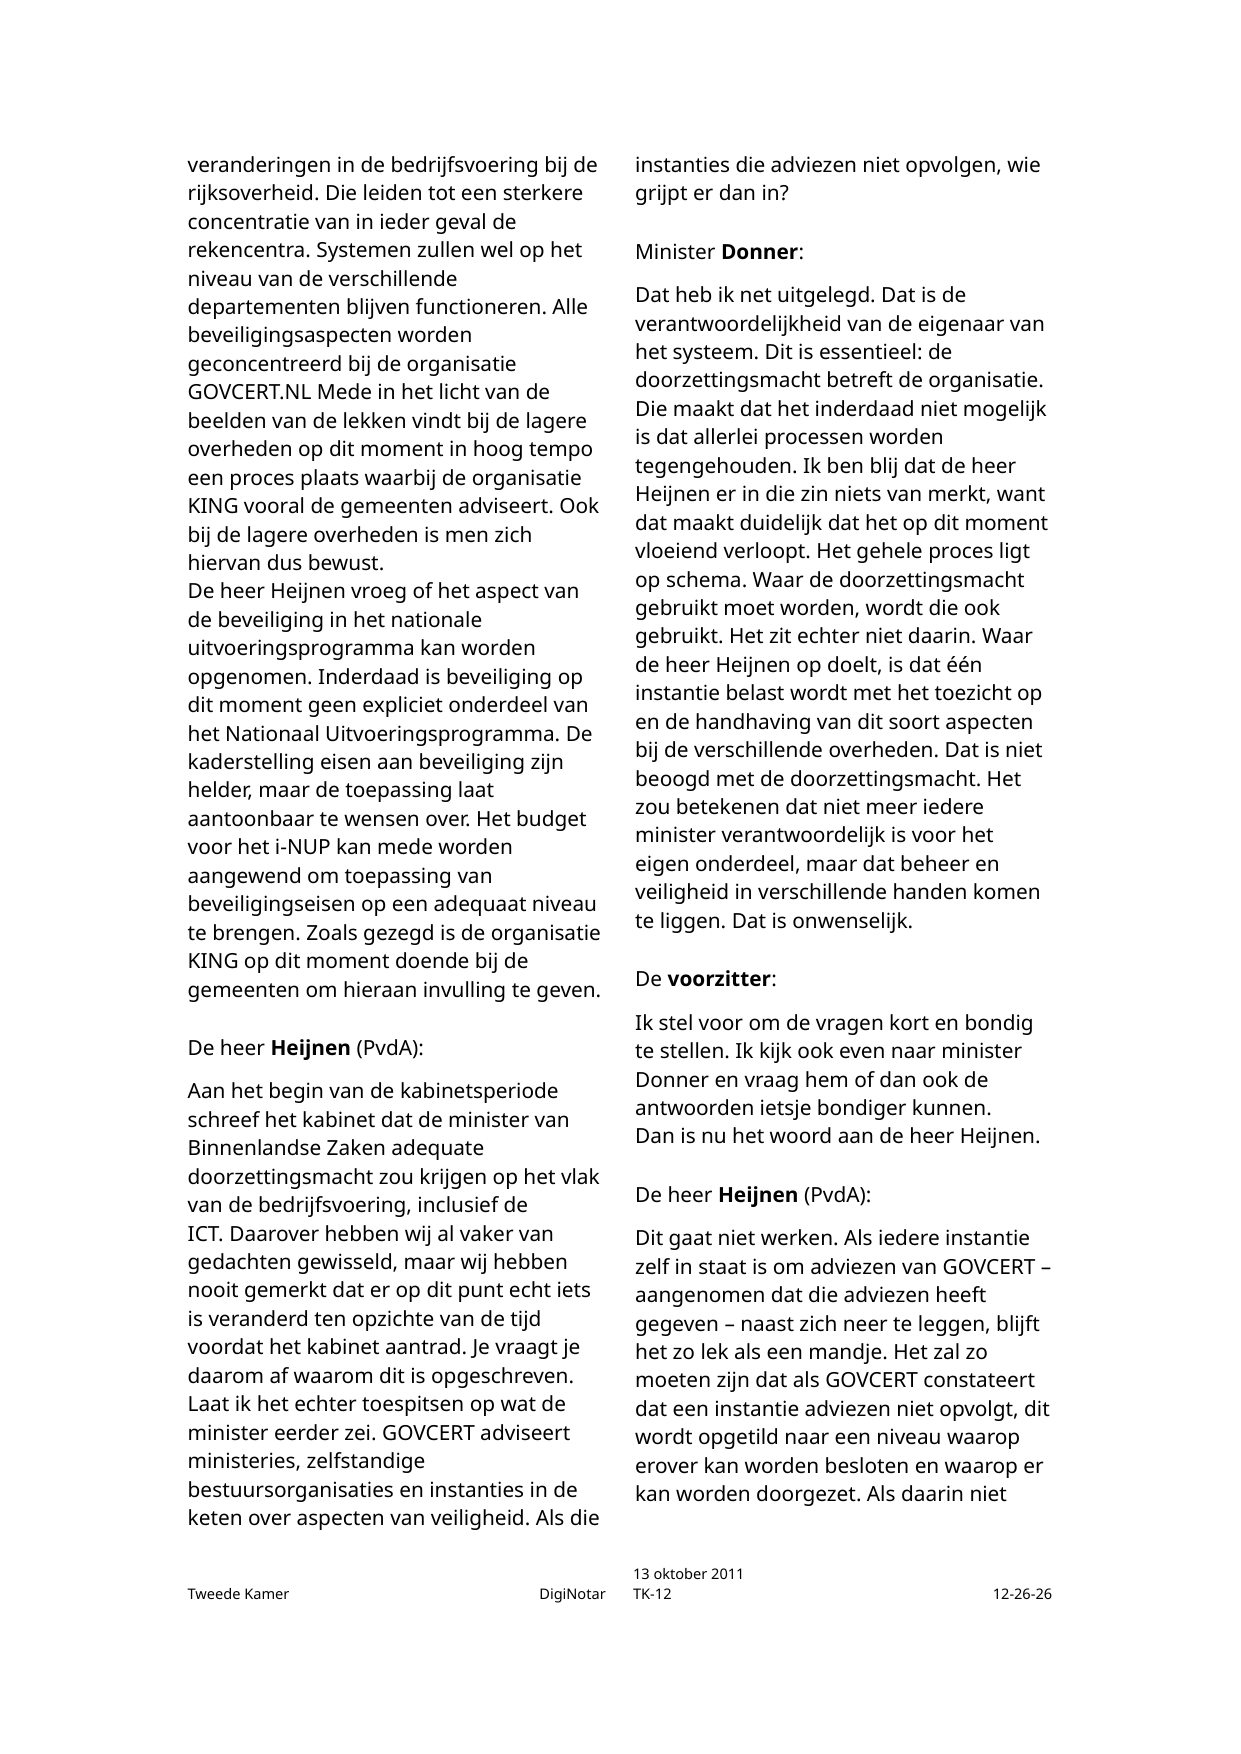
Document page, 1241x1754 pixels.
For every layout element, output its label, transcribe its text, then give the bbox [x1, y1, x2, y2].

text Dit gaat niet werken. Als iedere instantie zelf in staat is om adviezen van GOVCERT – aangenomen dat die adviezen heeft gegeven – naast zich neer te leggen, blijft het zo lek als een mandje. Het zal zo moeten zijn dat als GOVCERT constateert dat een instantie adviezen niet opvolgt, dit wordt opgetild naar een niveau waarop erover kan worden besloten en waarop er kan worden doorgezet. Als daarin niet [635, 1223, 1053, 1508]
text De heer Heijnen (PvdA): [635, 1180, 1053, 1208]
text Minister Donner: [635, 237, 1053, 265]
text De heer Heijnen vroeg of het aspect van de beveiliging in het nationale uitvoeringsprogramma kan worden opgenomen. Inderdaad is beveiliging op dit moment geen expliciet onderdeel van het Nationaal Uitvoeringsprogramma. De kaderstelling eisen aan beveiliging zijn helder, maar de toepassing laat aantoonbaar te wensen over. Het budget voor het i-NUP kan mede worden aangewend om toepassing van beveiligingseisen op een adequaat niveau te brengen. Zoals gezegd is de organisatie KING op dit moment doende bij de gemeenten om hieraan invulling te geven. [187, 577, 605, 1003]
text Ik stel voor om de vragen kort en bondig te stellen. Ik kijk ook even naar minister Donner en vraag hem of dan ook de antwoorden ietsje bondiger kunnen. [635, 1008, 1053, 1122]
text instanties die adviezen niet opvolgen, wie grijpt er dan in? [635, 150, 1053, 207]
text Dan is nu het woord aan de heer Heijnen. [635, 1122, 1053, 1150]
text De voorzitter: [635, 964, 1053, 993]
text De heer Heijnen (PvdA): [187, 1033, 605, 1062]
text veranderingen in de bedrijfsvoering bij de rijksoverheid. Die leiden tot een sterkere concentratie van in ieder geval de rekencentra. Systemen zullen wel op het niveau van de verschillende departementen blijven functioneren. Alle beveiligingsaspecten worden geconcentreerd bij de organisatie GOVCERT.NL Mede in het licht van de beelden van de lekken vindt bij de lagere overheden op dit moment in hoog tempo een proces plaats waarbij de organisatie KING vooral de gemeenten adviseert. Ook bij de lagere overheden is men zich hiervan dus bewust. [187, 150, 605, 577]
text Dat heb ik net uitgelegd. Dat is de verantwoordelijkheid van de eigenaar van het systeem. Dit is essentieel: de doorzettingsmacht betreft de organisatie. Die maakt dat het inderdaad niet mogelijk is dat allerlei processen worden tegengehouden. Ik ben blij dat de heer Heijnen er in die zin niets van merkt, want dat maakt duidelijk dat het op dit moment vloeiend verloopt. Het gehele proces ligt op schema. Waar de doorzettingsmacht gebruikt moet worden, wordt die ook gebruikt. Het zit echter niet daarin. Waar de heer Heijnen op doelt, is dat één instantie belast wordt met het toezicht op en de handhaving van dit soort aspecten bij de verschillende overheden. Dat is niet beoogd met de doorzettingsmacht. Het zou betekenen dat niet meer iedere minister verantwoordelijk is voor het eigen onderdeel, maar dat beheer en veiligheid in verschillende handen komen te liggen. Dat is onwenselijk. [635, 280, 1053, 934]
text Aan het begin van de kabinetsperiode schreef het kabinet dat de minister van Binnenlandse Zaken adequate doorzettingsmacht zou krijgen op het vlak van de bedrijfsvoering, inclusief de ICT. Daarover hebben wij al vaker van gedachten gewisseld, maar wij hebben nooit gemerkt dat er op dit punt echt iets is veranderd ten opzichte van de tijd voordat het kabinet aantrad. Je vraagt je daarom af waarom dit is opgeschreven. Laat ik het echter toespitsen op wat de minister eerder zei. GOVCERT adviseert ministeries, zelfstandige bestuursorganisaties en instanties in de keten over aspecten van veiligheid. Als die [187, 1077, 605, 1532]
